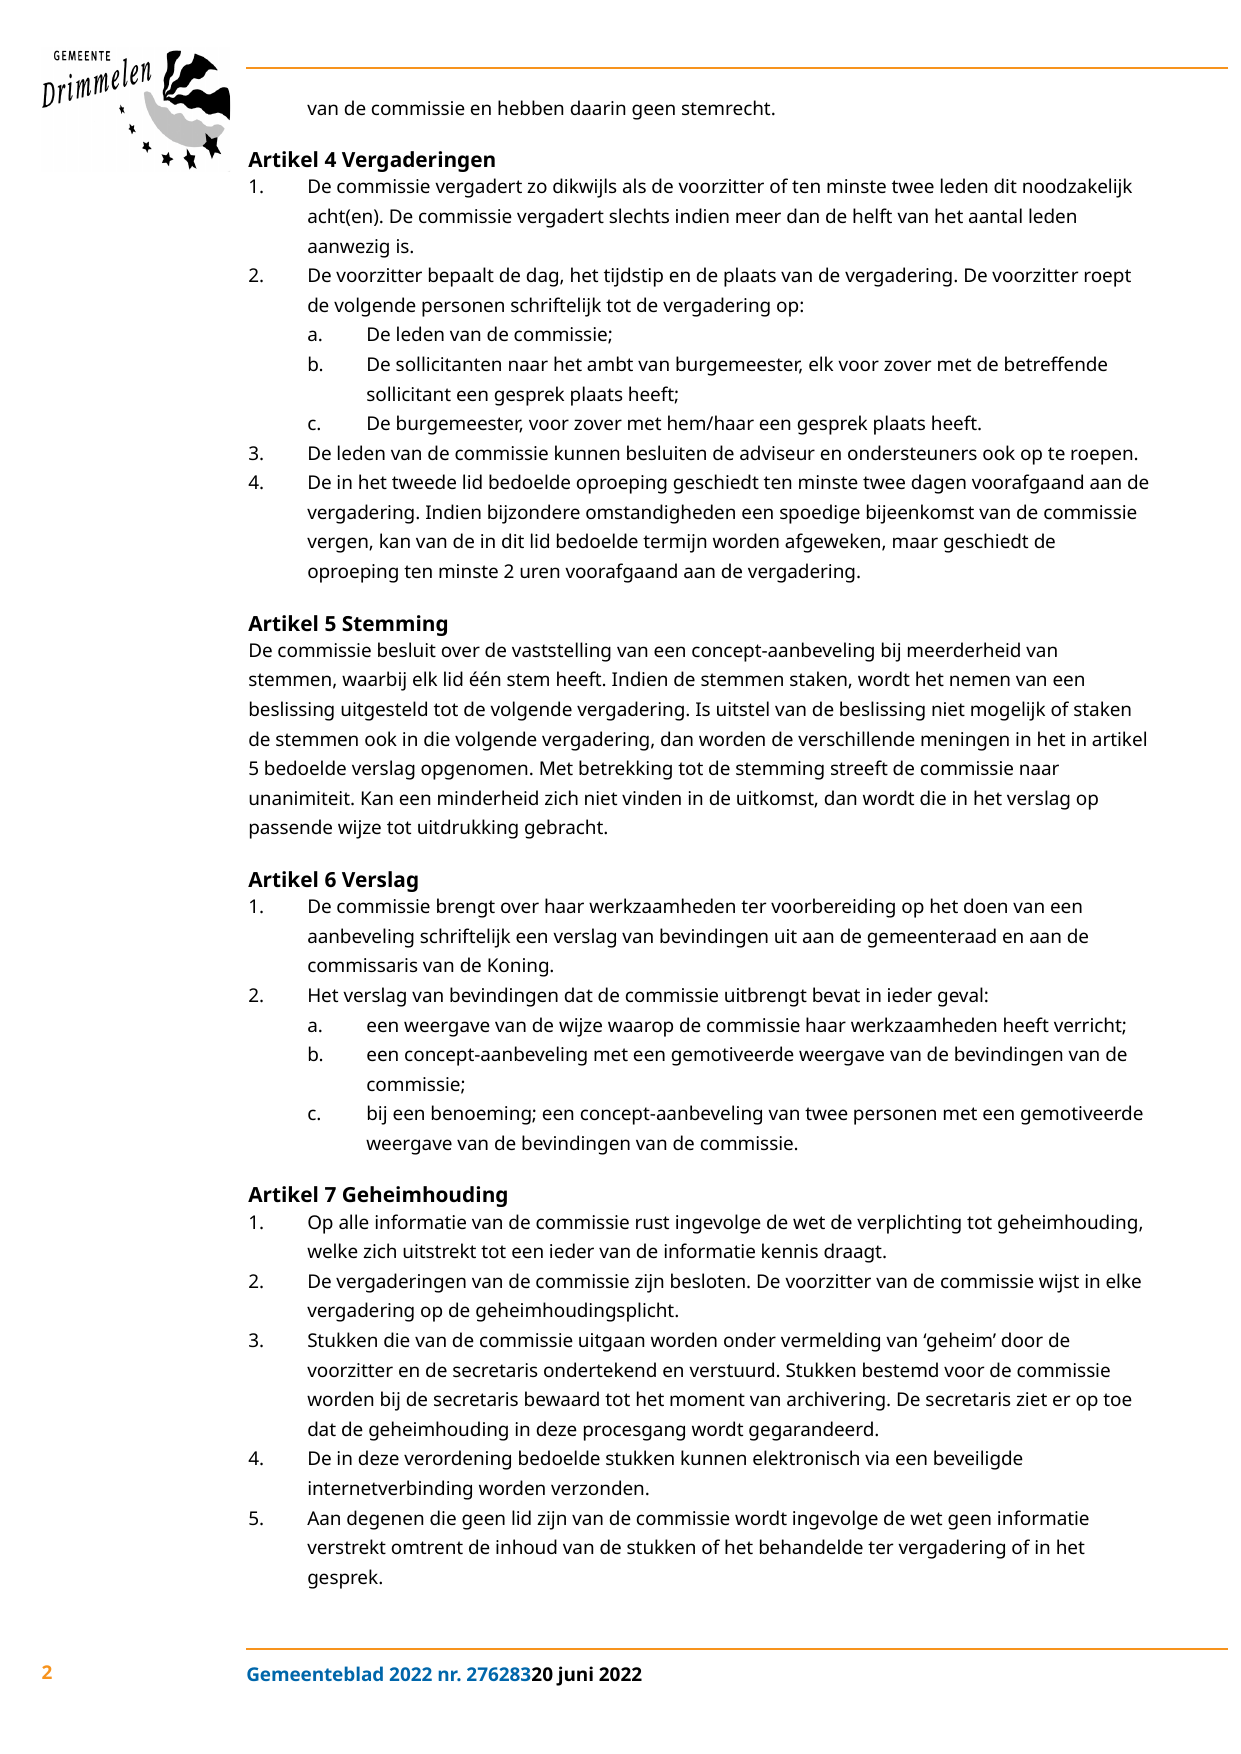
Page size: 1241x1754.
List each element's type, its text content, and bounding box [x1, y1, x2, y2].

list De vergaderingen van de commissie zijn besloten. De voorzitter van de commissie wijst in elke vergadering op de geheimhoudingsplicht. [248, 1268, 1152, 1323]
text Artikel 6 Verslag [248, 865, 1152, 893]
text Artikel 4 Vergaderingen [248, 145, 1152, 174]
list De leden van de commissie kunnen besluiten de adviseur en ondersteuners ook op te roepen. [248, 440, 1152, 466]
list van de commissie en hebben daarin geen stemrecht. [248, 95, 1152, 121]
list een weergave van de wijze waarop de commissie haar werkzaamheden heeft verricht; [307, 1012, 1152, 1037]
list De burgemeester, voor zover met hem/haar een gesprek plaats heeft. [307, 410, 1152, 436]
text De commissie besluit over de vaststelling van een concept-aanbeveling bij meerderheid van stemmen, waarbij elk lid één stem heeft. Indien de stemmen staken, wordt het nemen van een beslissing uitgesteld tot de volgende vergadering. Is uitstel van de beslissing niet mogelijk of staken de stemmen ook in die volgende vergadering, dan worden de verschillende meningen in het in artikel 5 bedoelde verslag opgenomen. Met betrekking tot de stemming streeft de commissie naar unanimiteit. Kan een minderheid zich niet vinden in de uitkomst, dan wordt die in het verslag op passende wijze tot uitdrukking gebracht. [248, 637, 1152, 840]
list De in het tweede lid bedoelde oproeping geschiedt ten minste twee dagen voorafgaand aan de vergadering. Indien bijzondere omstandigheden een spoedige bijeenkomst van de commissie vergen, kan van de in dit lid bedoelde termijn worden afgeweken, maar geschiedt de oproeping ten minste 2 uren voorafgaand aan de vergadering. [248, 469, 1152, 584]
list De sollicitanten naar het ambt van burgemeester, elk voor zover met de betreffende sollicitant een gesprek plaats heeft; [307, 351, 1152, 406]
list De voorzitter bepaalt de dag, het tijdstip en de plaats van de vergadering. De voorzitter roept de volgende personen schriftelijk tot de vergadering op: [248, 262, 1152, 318]
text Artikel 7 Geheimhouding [248, 1181, 1152, 1209]
list De commissie vergadert zo dikwijls als de voorzitter of ten minste twee leden dit noodzakelijk acht(en). De commissie vergadert slechts indien meer dan de helft van het aantal leden aanwezig is. [248, 174, 1152, 258]
picture [41, 47, 231, 172]
list De commissie brengt over haar werkzaamheden ter voorbereiding op het doen van een aanbeveling schriftelijk een verslag van bevindingen uit aan de gemeenteraad en aan de commissaris van de Koning. [248, 893, 1152, 978]
list een concept-aanbeveling met een gemotiveerde weergave van de bevindingen van de commissie; [307, 1041, 1152, 1097]
list De leden van de commissie; [307, 322, 1152, 347]
text Artikel 5 Stemming [248, 609, 1152, 637]
list Aan degenen die geen lid zijn van de commissie wordt ingevolge de wet geen informatie verstrekt omtrent de inhoud van de stukken of het behandelde ter vergadering of in het gesprek. [248, 1505, 1152, 1590]
list Het verslag van bevindingen dat de commissie uitbrengt bevat in ieder geval: [248, 982, 1152, 1008]
list bij een benoeming; een concept-aanbeveling van twee personen met een gemotiveerde weergave van de bevindingen van de commissie. [307, 1101, 1152, 1156]
list De in deze verordening bedoelde stukken kunnen elektronisch via een beveiligde internetverbinding worden verzonden. [248, 1446, 1152, 1501]
list Op alle informatie van de commissie rust ingevolge de wet de verplichting tot geheimhouding, welke zich uitstrekt tot een ieder van de informatie kennis draagt. [248, 1209, 1152, 1264]
list Stukken die van de commissie uitgaan worden onder vermelding van ‘geheim’ door de voorzitter en de secretaris ondertekend en verstuurd. Stukken bestemd voor de commissie worden bij de secretaris bewaard tot het moment van archivering. De secretaris ziet er op toe dat de geheimhouding in deze procesgang wordt gegarandeerd. [248, 1327, 1152, 1442]
